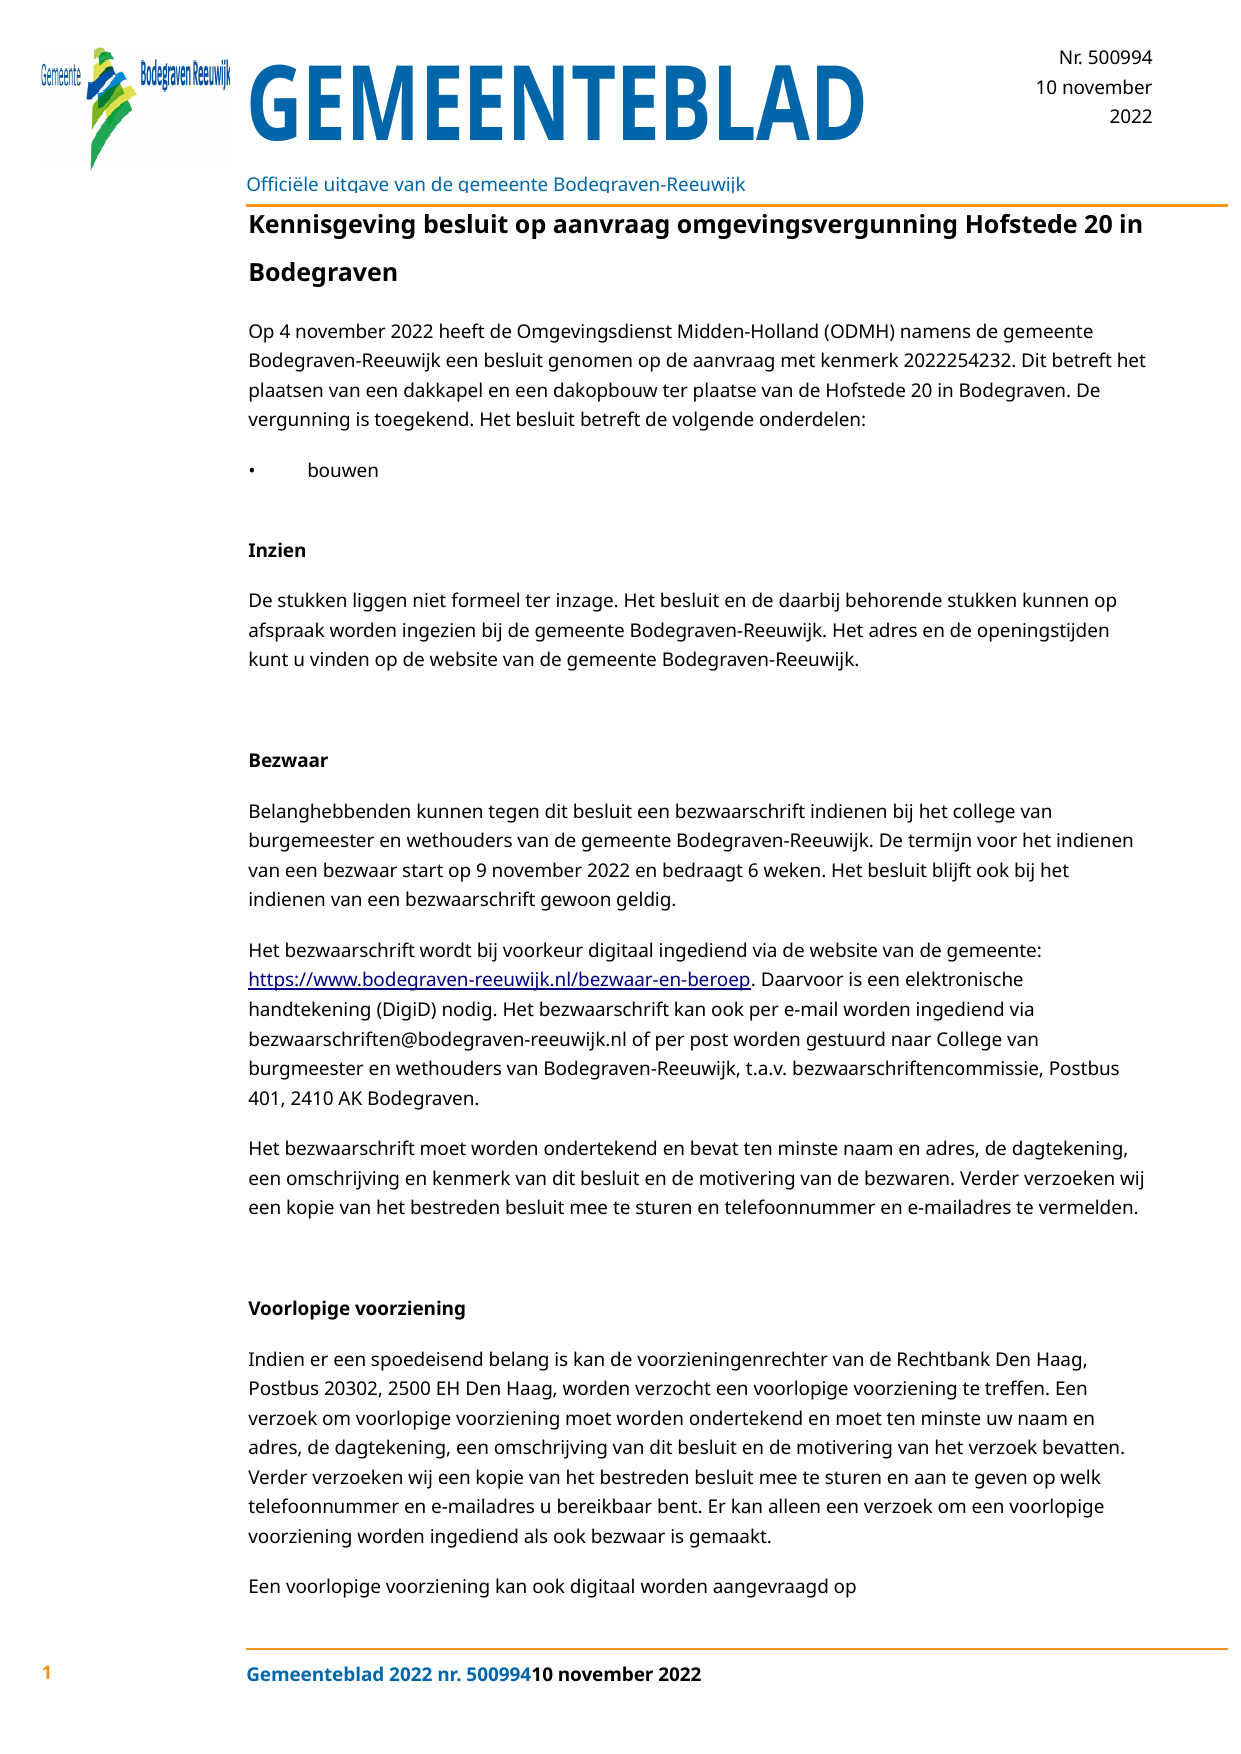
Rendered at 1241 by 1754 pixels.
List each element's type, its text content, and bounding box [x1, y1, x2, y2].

text Bezwaar [248, 747, 1152, 773]
text Een voorlopige voorziening kan ook digitaal worden aangevraagd op [248, 1574, 1152, 1599]
text Voorlopige voorziening [248, 1295, 1152, 1321]
text Inzien [248, 537, 1152, 563]
list bouwen [248, 457, 1152, 483]
text Op 4 november 2022 heeft de Omgevingsdienst Midden-Holland (ODMH) namens de gemeente Bodegraven-Reeuwijk een besluit genomen op de aanvraag met kenmerk 2022254232. Dit betreft het plaatsen van een dakkapel en een dakopbouw ter plaatse van de Hofstede 20 in Bodegraven. De vergunning is toegekend. Het besluit betreft de volgende onderdelen: [248, 318, 1152, 432]
text Kennisgeving besluit op aanvraag omgevingsvergunning Hofstede 20 in Bodegraven [248, 207, 1152, 288]
text Het bezwaarschrift wordt bij voorkeur digitaal ingediend via de website van de gemeente: https://www.bodegraven-reeuwijk.nl/bezwaar-en-beroep. Daarvoor is een elektronische handtekening (DigiD) nodig. Het bezwaarschrift kan ook per e-mail worden ingediend via bezwaarschriften@bodegraven-reeuwijk.nl of per post worden gestuurd naar College van burgmeester en wethouders van Bodegraven-Reeuwijk, t.a.v. bezwaarschriftencommissie, Postbus 401, 2410 AK Bodegraven. [248, 937, 1152, 1111]
text Belanghebbenden kunnen tegen dit besluit een bezwaarschrift indienen bij het college van burgemeester en wethouders van de gemeente Bodegraven-Reeuwijk. De termijn voor het indienen van een bezwaar start op 9 november 2022 en bedraagt 6 weken. Het besluit blijft ook bij het indienen van een bezwaarschrift gewoon geldig. [248, 798, 1152, 912]
text De stukken liggen niet formeel ter inzage. Het besluit en de daarbij behorende stukken kunnen op afspraak worden ingezien bij de gemeente Bodegraven-Reeuwijk. Het adres en de openingstijden kunt u vinden op de website van de gemeente Bodegraven-Reeuwijk. [248, 587, 1152, 672]
picture [41, 47, 231, 172]
text Indien er een spoedeisend belang is kan de voorzieningenrechter van de Rechtbank Den Haag, Postbus 20302, 2500 EH Den Haag, worden verzocht een voorlopige voorziening te treffen. Een verzoek om voorlopige voorziening moet worden ondertekend en moet ten minste uw naam en adres, de dagtekening, een omschrijving van dit besluit en de motivering van het verzoek bevatten. Verder verzoeken wij een kopie van het bestreden besluit mee te sturen en aan te geven op welk telefoonnummer en e-mailadres u bereikbaar bent. Er kan alleen een verzoek om een voorlopige voorziening worden ingediend als ook bezwaar is gemaakt. [248, 1346, 1152, 1549]
text Het bezwaarschrift moet worden ondertekend en bevat ten minste naam en adres, de dagtekening, een omschrijving en kenmerk van dit besluit en de motivering van de bezwaren. Verder verzoeken wij een kopie van het bestreden besluit mee te sturen en telefoonnummer en e-mailadres te vermelden. [248, 1135, 1152, 1220]
